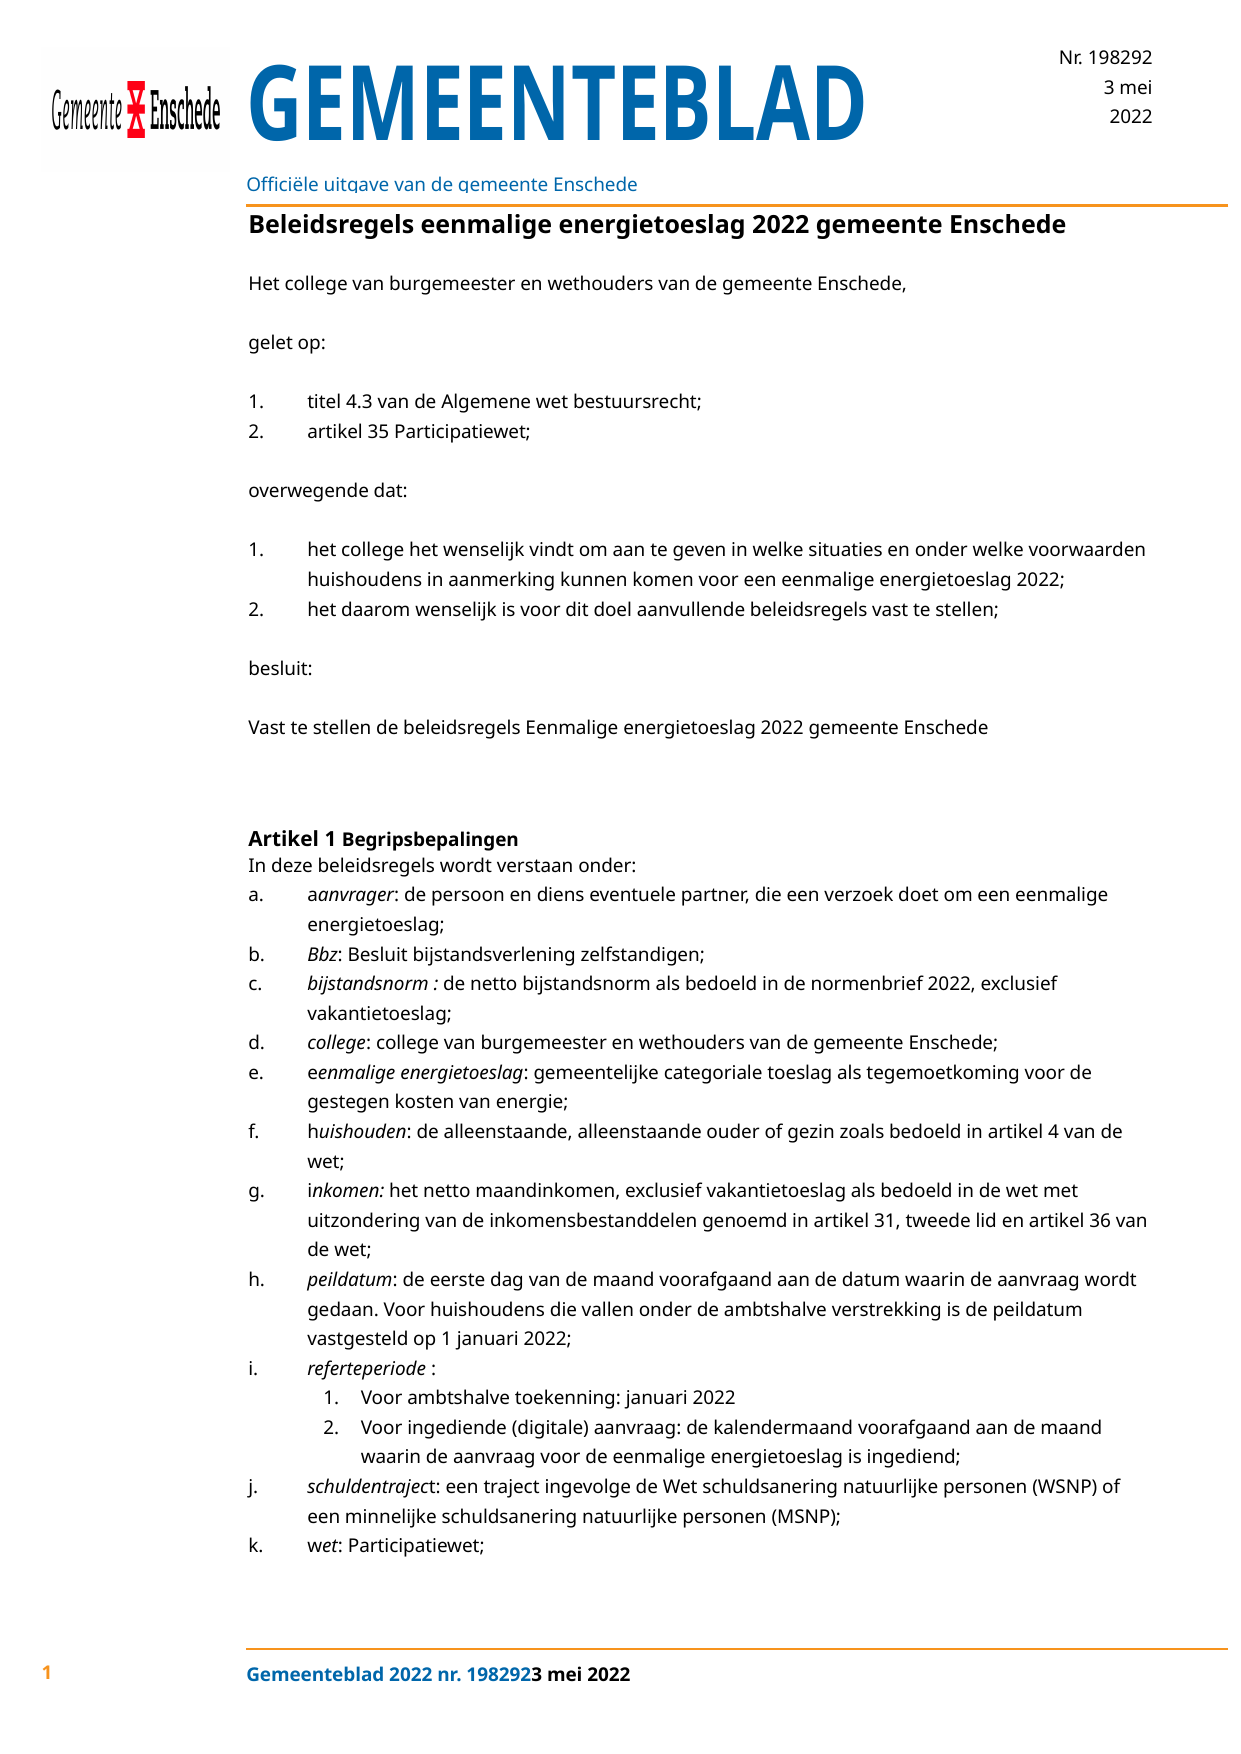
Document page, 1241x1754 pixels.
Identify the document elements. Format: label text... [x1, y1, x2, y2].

text Artikel 1 Begripsbepalingen [248, 824, 1152, 852]
text Het college van burgemeester en wethouders van de gemeente Enschede, [248, 270, 1152, 296]
list Bbz: Besluit bijstandsverlening zelfstandigen; [248, 941, 1152, 967]
list schuldentraject: een traject ingevolge de Wet schuldsanering natuurlijke personen (WSNP) of een minnelijke schuldsanering natuurlijke personen (MSNP); [248, 1473, 1152, 1529]
list eenmalige energietoeslag: gemeentelijke categoriale toeslag als tegemoetkoming voor de gestegen kosten van energie; [248, 1059, 1152, 1114]
list aanvrager: de persoon en diens eventuele partner, die een verzoek doet om een eenmalige energietoeslag; [248, 882, 1152, 937]
list artikel 35 Participatiewet; [248, 418, 1152, 444]
list peildatum: de eerste dag van de maand voorafgaand aan de datum waarin de aanvraag wordt gedaan. Voor huishoudens die vallen onder de ambtshalve verstrekking is de peildatum vastgesteld op 1 januari 2022; [248, 1266, 1152, 1351]
text In deze beleidsregels wordt verstaan onder: [248, 852, 1152, 878]
list Voor ambtshalve toekenning: januari 2022 [323, 1384, 1152, 1410]
picture [41, 47, 231, 172]
list Voor ingediende (digitale) aanvraag: de kalendermaand voorafgaand aan de maand waarin de aanvraag voor de eenmalige energietoeslag is ingediend; [323, 1414, 1152, 1469]
text gelet op: [248, 329, 1152, 355]
text overwegende dat: [248, 477, 1152, 503]
list wet: Participatiewet; [248, 1532, 1152, 1558]
list het college het wenselijk vindt om aan te geven in welke situaties en onder welke voorwaarden huishoudens in aanmerking kunnen komen voor een eenmalige energietoeslag 2022; [248, 537, 1152, 592]
text Beleidsregels eenmalige energietoeslag 2022 gemeente Enschede [248, 207, 1152, 241]
list titel 4.3 van de Algemene wet bestuursrecht; [248, 389, 1152, 414]
text Vast te stellen de beleidsregels Eenmalige energietoeslag 2022 gemeente Enschede [248, 714, 1152, 740]
list bijstandsnorm : de netto bijstandsnorm als bedoeld in de normenbrief 2022, exclusief vakantietoeslag; [248, 970, 1152, 1026]
list college: college van burgemeester en wethouders van de gemeente Enschede; [248, 1029, 1152, 1055]
list referteperiode : [248, 1355, 1152, 1381]
text besluit: [248, 655, 1152, 681]
list inkomen: het netto maandinkomen, exclusief vakantietoeslag als bedoeld in de wet met uitzondering van de inkomensbestanddelen genoemd in artikel 31, tweede lid en artikel 36 van de wet; [248, 1177, 1152, 1262]
list huishouden: de alleenstaande, alleenstaande ouder of gezin zoals bedoeld in artikel 4 van de wet; [248, 1118, 1152, 1174]
list het daarom wenselijk is voor dit doel aanvullende beleidsregels vast te stellen; [248, 596, 1152, 621]
